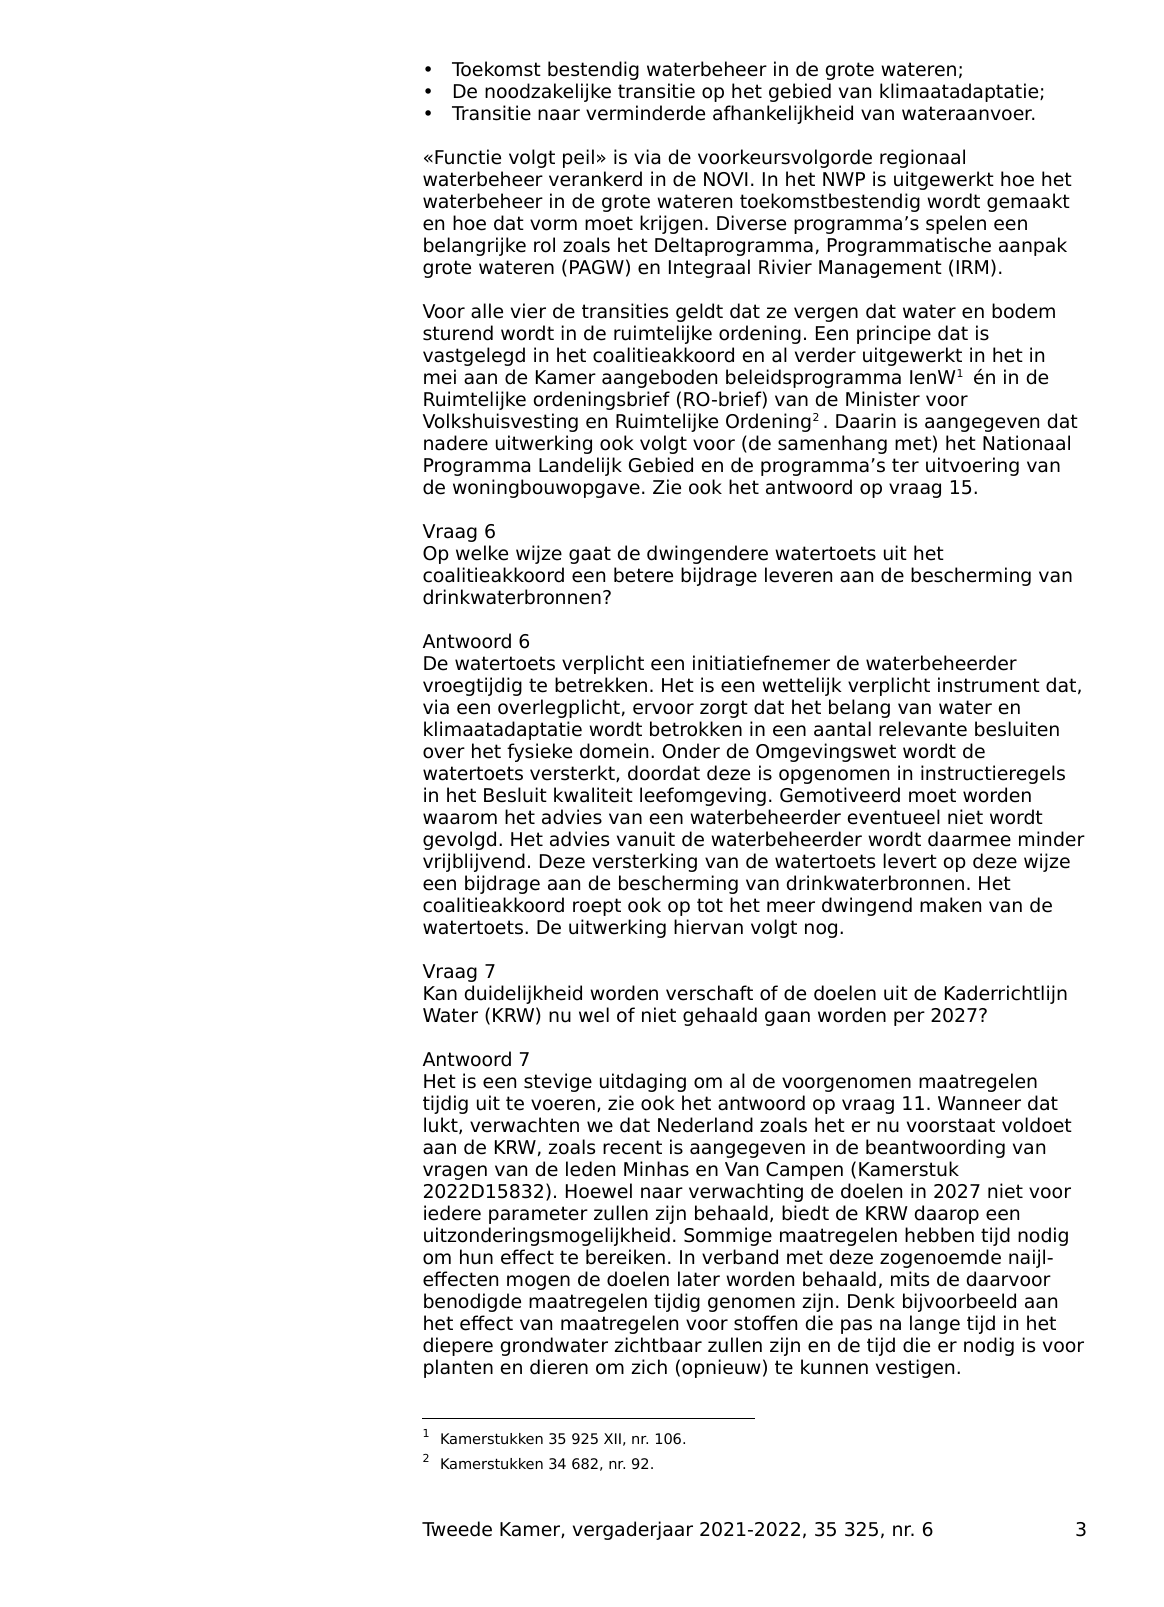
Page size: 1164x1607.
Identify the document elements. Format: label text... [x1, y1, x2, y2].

text Voor alle vier de transities geldt dat ze vergen dat water en bodem sturend wordt in de ruimtelijke ordening. Een principe dat is vastgelegd in het coalitieakkoord en al verder uitgewerkt in het in mei aan de Kamer aangeboden beleidsprogramma IenW én in de Ruimtelijke ordeningsbrief (RO-brief) van de Minister voor Volkshuisvesting en Ruimtelijke Ordening. Daarin is aangegeven dat nadere uitwerking ook volgt voor (de samenhang met) het Nationaal Programma Landelijk Gebied en de programma’s ter uitvoering van de woningbouwopgave. Zie ook het antwoord op vraag 15. [422, 301, 1087, 499]
text Kamerstukken 35 925 XII, nr. 106. [422, 1427, 1087, 1449]
text «Functie volgt peil» is via de voorkeursvolgorde regionaal waterbeheer verankerd in de NOVI. In het NWP is uitgewerkt hoe het waterbeheer in de grote wateren toekomstbestendig wordt gemaakt en hoe dat vorm moet krijgen. Diverse programma’s spelen een belangrijke rol zoals het Deltaprogramma, Programmatische aanpak grote wateren (PAGW) en Integraal Rivier Management (IRM). [422, 147, 1087, 279]
text Antwoord 6 [422, 631, 1087, 653]
text Het is een stevige uitdaging om al de voorgenomen maatregelen tijdig uit te voeren, zie ook het antwoord op vraag 11. Wanneer dat lukt, verwachten we dat Nederland zoals het er nu voorstaat voldoet aan de KRW, zoals recent is aangegeven in de beantwoording van vragen van de leden Minhas en Van Campen (Kamerstuk 2022D15832). Hoewel naar verwachting de doelen in 2027 niet voor iedere parameter zullen zijn behaald, biedt de KRW daarop een uitzonderingsmogelijkheid. Sommige maatregelen hebben tijd nodig om hun effect te bereiken. In verband met deze zogenoemde naijl-effecten mogen de doelen later worden behaald, mits de daarvoor benodigde maatregelen tijdig genomen zijn. Denk bijvoorbeeld aan het effect van maatregelen voor stoffen die pas na lange tijd in het diepere grondwater zichtbaar zullen zijn en de tijd die er nodig is voor planten en dieren om zich (opnieuw) te kunnen vestigen. [422, 1071, 1087, 1379]
text • De noodzakelijke transitie op het gebied van klimaatadaptatie; [422, 81, 1087, 103]
text Vraag 6 [422, 521, 1087, 543]
text • Toekomst bestendig waterbeheer in de grote wateren; [422, 59, 1087, 81]
text Op welke wijze gaat de dwingendere watertoets uit het coalitieakkoord een betere bijdrage leveren aan de bescherming van drinkwaterbronnen? [422, 543, 1087, 609]
text • Transitie naar verminderde afhankelijkheid van wateraanvoer. [422, 103, 1087, 125]
text De watertoets verplicht een initiatiefnemer de waterbeheerder vroegtijdig te betrekken. Het is een wettelijk verplicht instrument dat, via een overlegplicht, ervoor zorgt dat het belang van water en klimaatadaptatie wordt betrokken in een aantal relevante besluiten over het fysieke domein. Onder de Omgevingswet wordt de watertoets versterkt, doordat deze is opgenomen in instructieregels in het Besluit kwaliteit leefomgeving. Gemotiveerd moet worden waarom het advies van een waterbeheerder eventueel niet wordt gevolgd. Het advies vanuit de waterbeheerder wordt daarmee minder vrijblijvend. Deze versterking van de watertoets levert op deze wijze een bijdrage aan de bescherming van drinkwaterbronnen. Het coalitieakkoord roept ook op tot het meer dwingend maken van de watertoets. De uitwerking hiervan volgt nog. [422, 653, 1087, 939]
text Antwoord 7 [422, 1049, 1087, 1071]
text Kamerstukken 34 682, nr. 92. [422, 1452, 1087, 1474]
text Vraag 7 [422, 961, 1087, 983]
text Kan duidelijkheid worden verschaft of de doelen uit de Kaderrichtlijn Water (KRW) nu wel of niet gehaald gaan worden per 2027? [422, 983, 1087, 1027]
